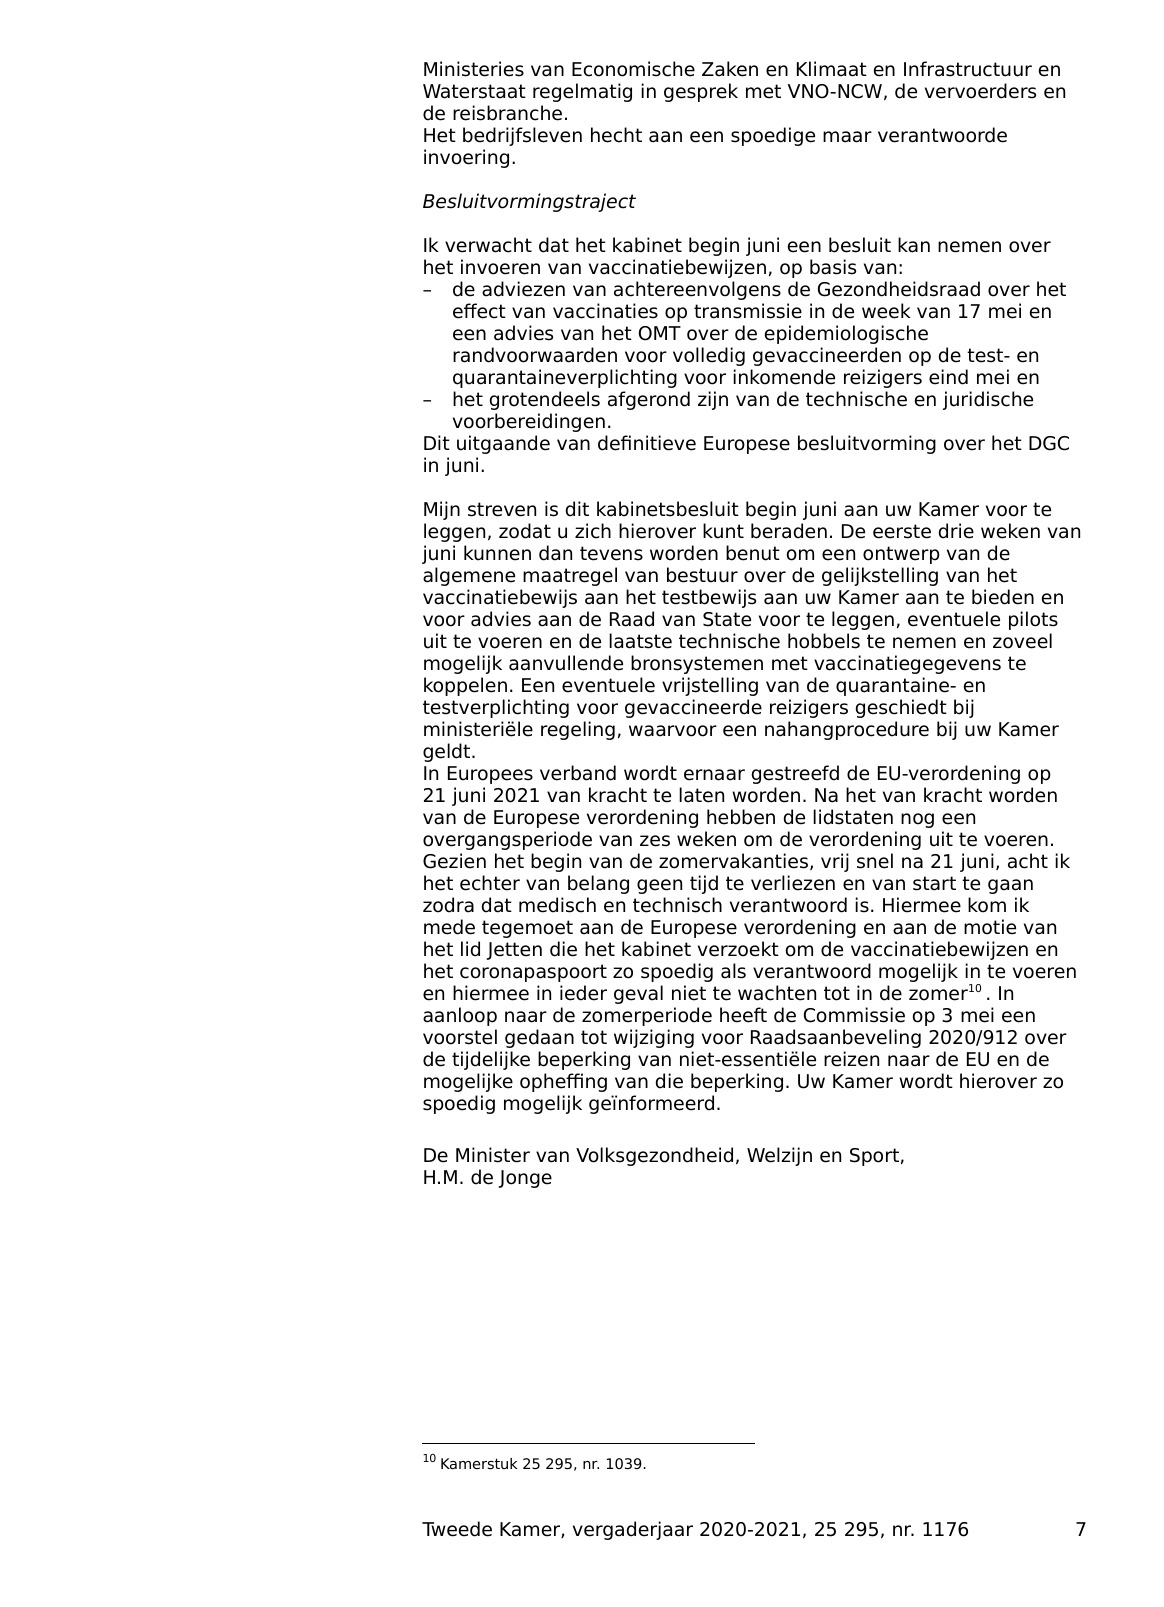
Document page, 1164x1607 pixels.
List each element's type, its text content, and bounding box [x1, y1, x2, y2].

subtitle Besluitvormingstraject [422, 191, 1087, 213]
text Ministeries van Economische Zaken en Klimaat en Infrastructuur en Waterstaat regelmatig in gesprek met VNO-NCW, de vervoerders en de reisbranche. [422, 59, 1087, 125]
text Kamerstuk 25 295, nr. 1039. [422, 1452, 1087, 1474]
text Ik verwacht dat het kabinet begin juni een besluit kan nemen over het invoeren van vaccinatiebewijzen, op basis van: [422, 235, 1087, 279]
text – de adviezen van achtereenvolgens de Gezondheidsraad over het effect van vaccinaties op transmissie in de week van 17 mei en een advies van het OMT over de epidemiologische randvoorwaarden voor volledig gevaccineerden op de test- en quarantaineverplichting voor inkomende reizigers eind mei en [422, 279, 1087, 389]
text Dit uitgaande van definitieve Europese besluitvorming over het DGC in juni. [422, 433, 1087, 477]
text Mijn streven is dit kabinetsbesluit begin juni aan uw Kamer voor te leggen, zodat u zich hierover kunt beraden. De eerste drie weken van juni kunnen dan tevens worden benut om een ontwerp van de algemene maatregel van bestuur over de gelijkstelling van het vaccinatiebewijs aan het testbewijs aan uw Kamer aan te bieden en voor advies aan de Raad van State voor te leggen, eventuele pilots uit te voeren en de laatste technische hobbels te nemen en zoveel mogelijk aanvullende bronsystemen met vaccinatiegegevens te koppelen. Een eventuele vrijstelling van de quarantaine- en testverplichting voor gevaccineerde reizigers geschiedt bij ministeriële regeling, waarvoor een nahangprocedure bij uw Kamer geldt. [422, 499, 1087, 763]
text Het bedrijfsleven hecht aan een spoedige maar verantwoorde invoering. [422, 125, 1087, 169]
text In Europees verband wordt ernaar gestreefd de EU-verordening op 21 juni 2021 van kracht te laten worden. Na het van kracht worden van de Europese verordening hebben de lidstaten nog een overgangsperiode van zes weken om de verordening uit te voeren. Gezien het begin van de zomervakanties, vrij snel na 21 juni, acht ik het echter van belang geen tijd te verliezen en van start te gaan zodra dat medisch en technisch verantwoord is. Hiermee kom ik mede tegemoet aan de Europese verordening en aan de motie van het lid Jetten die het kabinet verzoekt om de vaccinatiebewijzen en het coronapaspoort zo spoedig als verantwoord mogelijk in te voeren en hiermee in ieder geval niet te wachten tot in de zomer. In aanloop naar de zomerperiode heeft de Commissie op 3 mei een voorstel gedaan tot wijziging voor Raadsaanbeveling 2020/912 over de tijdelijke beperking van niet-essentiële reizen naar de EU en de mogelijke opheffing van die beperking. Uw Kamer wordt hierover zo spoedig mogelijk geïnformeerd. [422, 763, 1087, 1115]
text – het grotendeels afgerond zijn van de technische en juridische voorbereidingen. [422, 389, 1087, 433]
text De Minister van Volksgezondheid, Welzijn en Sport, H.M. de Jonge [422, 1145, 1087, 1189]
